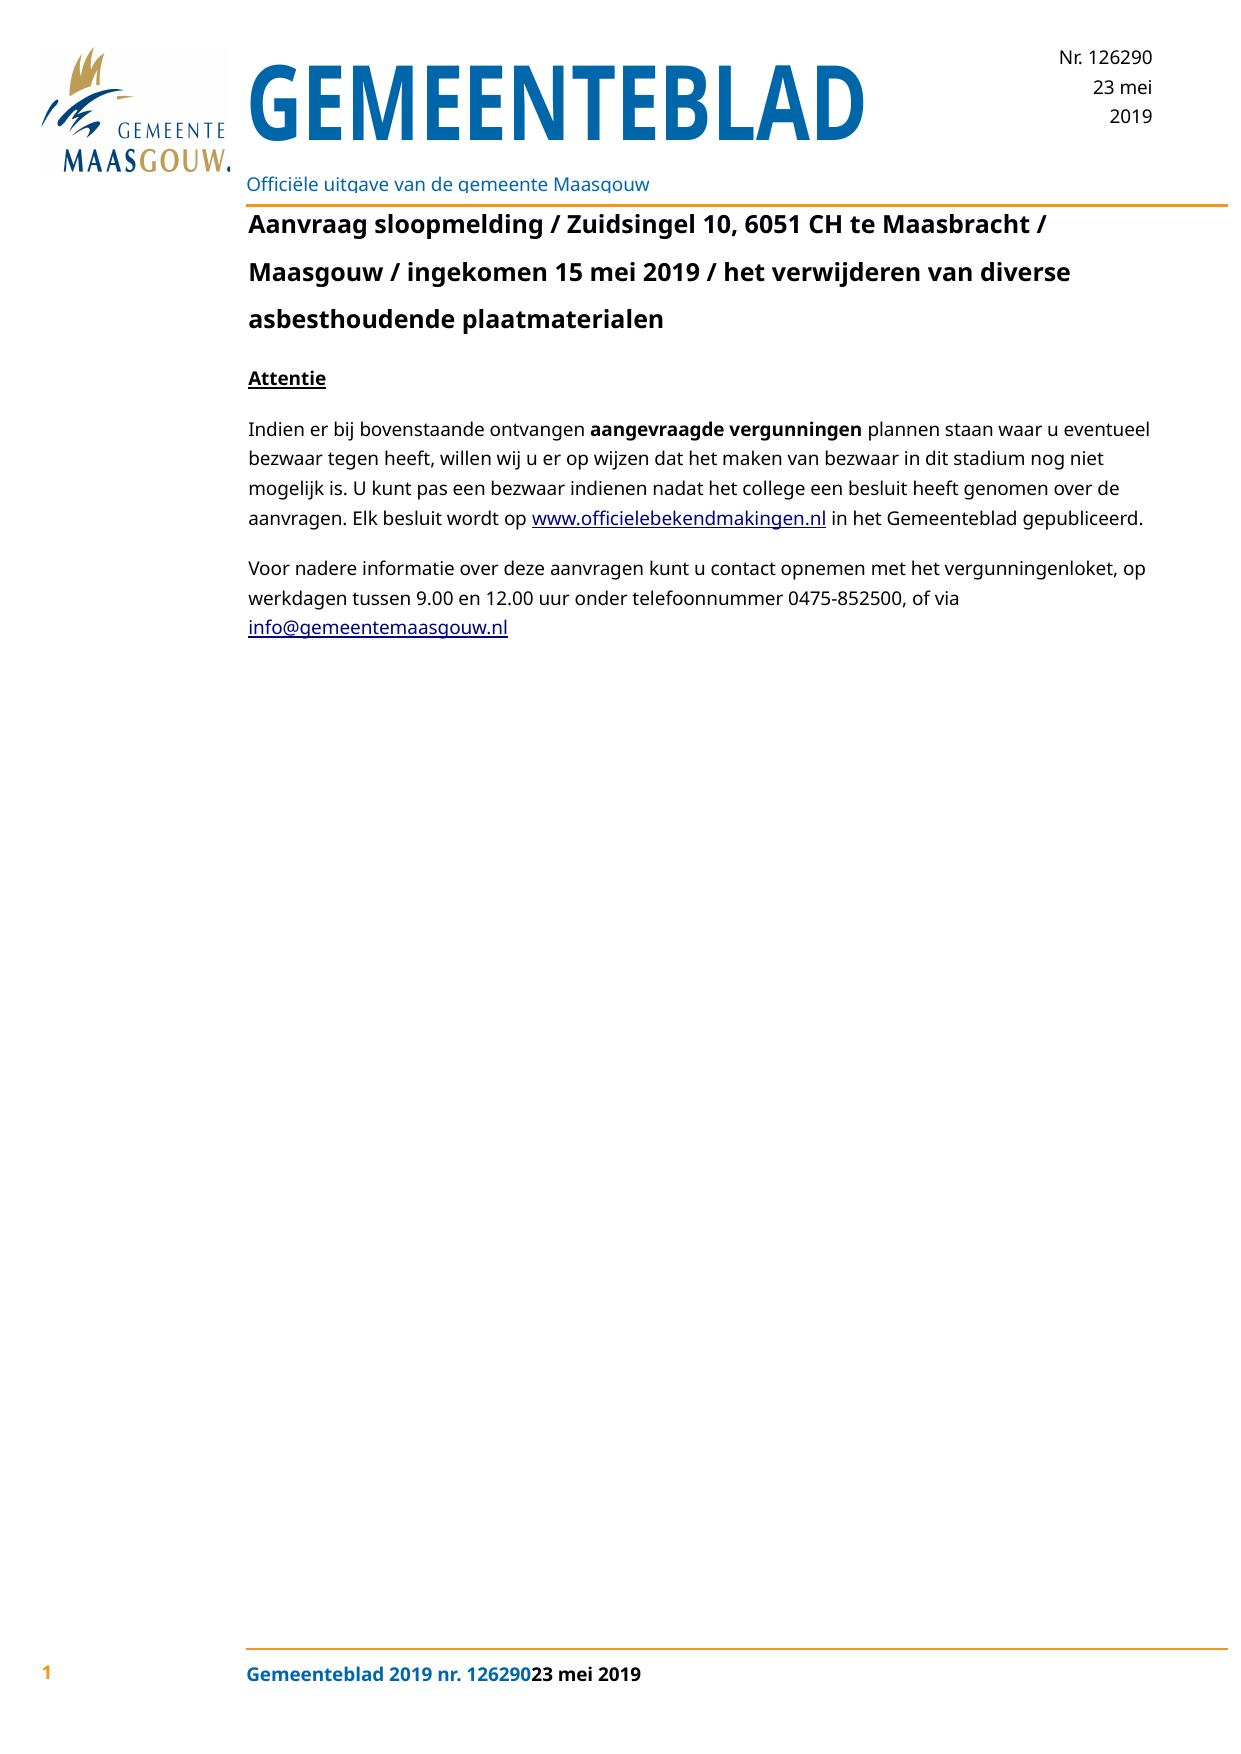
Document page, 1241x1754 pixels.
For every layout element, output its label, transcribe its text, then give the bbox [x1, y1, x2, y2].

text Indien er bij bovenstaande ontvangen aangevraagde vergunningen plannen staan waar u eventueel bezwaar tegen heeft, willen wij u er op wijzen dat het maken van bezwaar in dit stadium nog niet mogelijk is. U kunt pas een bezwaar indienen nadat het college een besluit heeft genomen over de aanvragen. Elk besluit wordt op www.officielebekendmakingen.nl in het Gemeenteblad gepubliceerd. [248, 416, 1152, 530]
text Aanvraag sloopmelding / Zuidsingel 10, 6051 CH te Maasbracht / Maasgouw / ingekomen 15 mei 2019 / het verwijderen van diverse asbesthoudende plaatmaterialen [248, 207, 1152, 336]
text Attentie [248, 366, 1152, 391]
picture [41, 47, 231, 172]
text Voor nadere informatie over deze aanvragen kunt u contact opnemen met het vergunningenloket, op werkdagen tussen 9.00 en 12.00 uur onder telefoonnummer 0475-852500, of via info@gemeentemaasgouw.nl [248, 555, 1152, 640]
